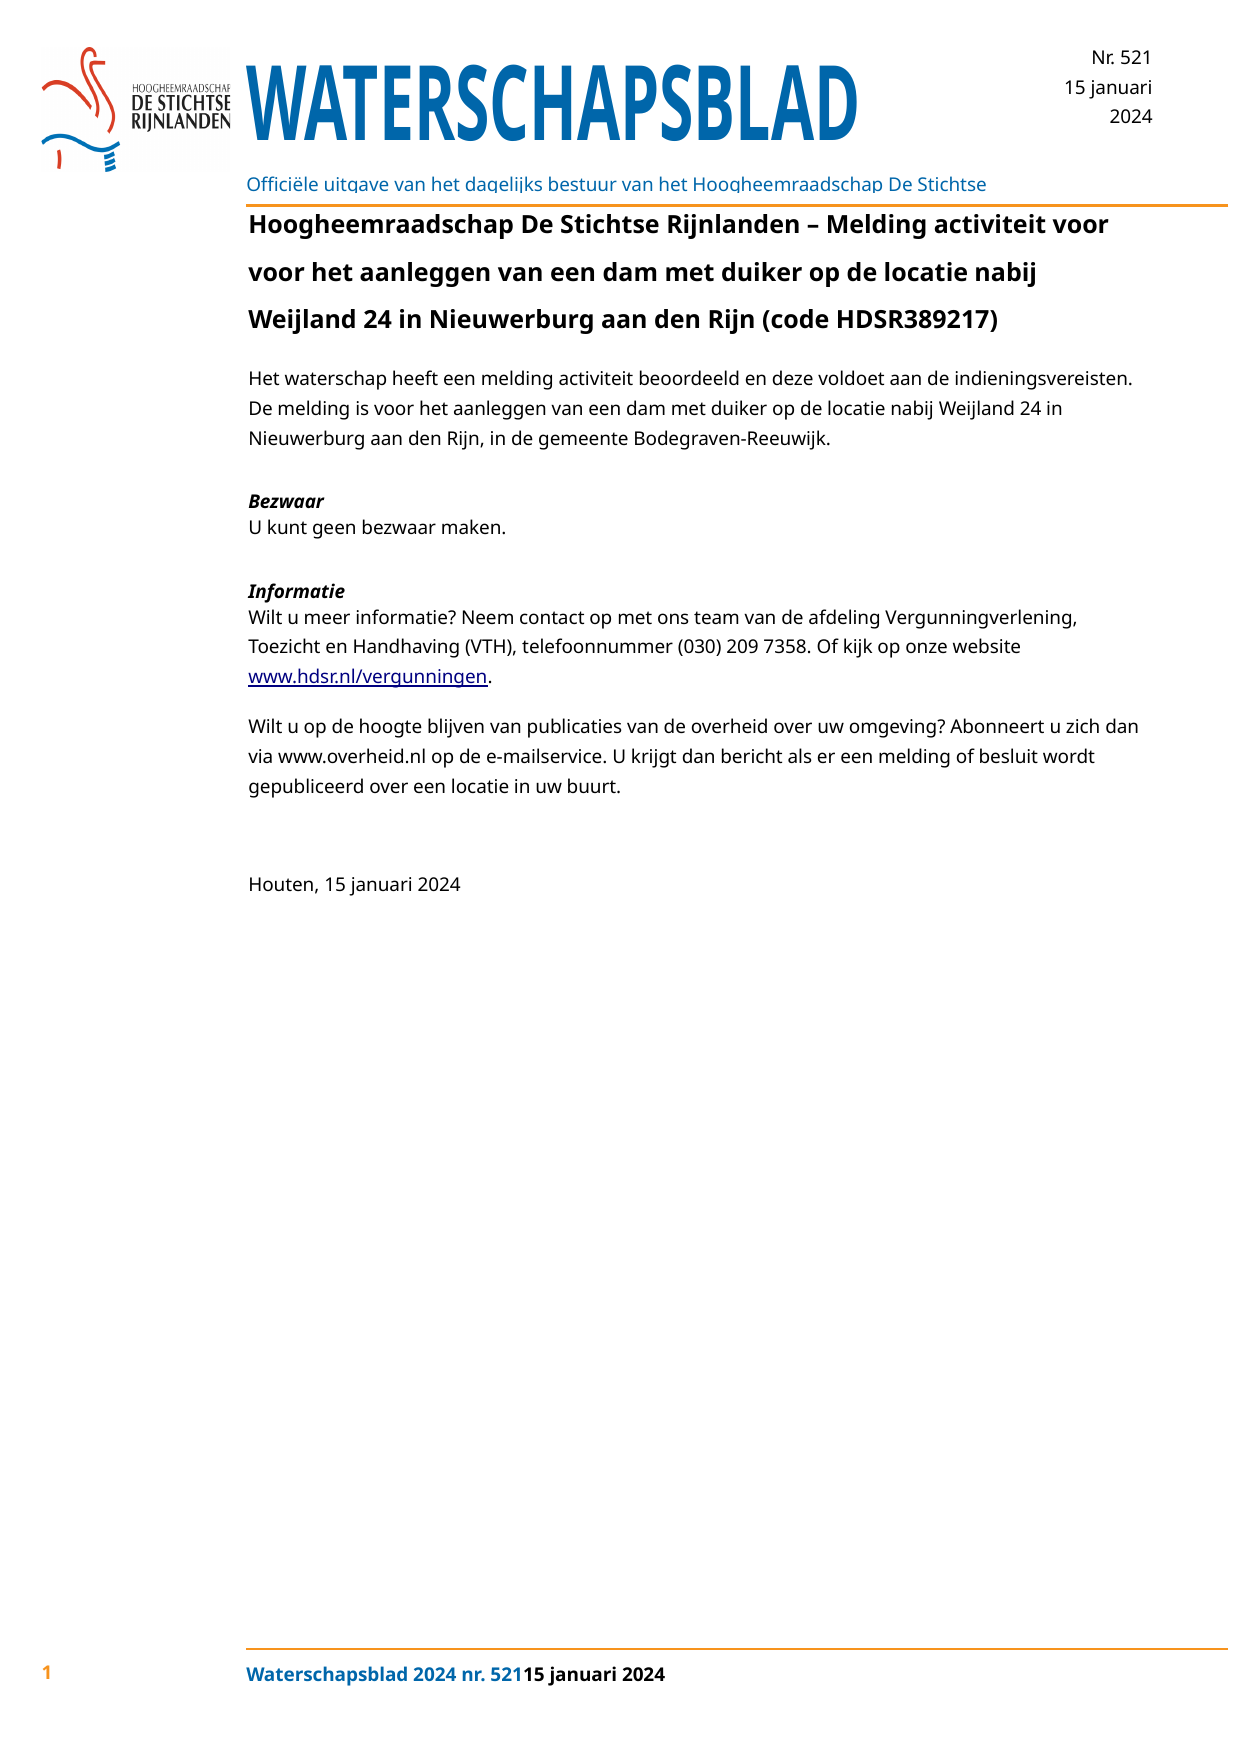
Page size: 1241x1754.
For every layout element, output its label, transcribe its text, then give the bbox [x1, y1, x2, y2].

text Hoogheemraadschap De Stichtse Rijnlanden – Melding activiteit voor voor het aanleggen van een dam met duiker op de locatie nabij Weijland 24 in Nieuwerburg aan den Rijn (code HDSR389217) [248, 207, 1152, 336]
text Wilt u meer informatie? Neem contact op met ons team van de afdeling Vergunningverlening, Toezicht en Handhaving (VTH), telefoonnummer (030) 209 7358. Of kijk op onze website www.hdsr.nl/vergunningen. [248, 604, 1152, 689]
picture [41, 47, 231, 172]
text U kunt geen bezwaar maken. [248, 514, 1152, 540]
text Wilt u op de hoogte blijven van publicaties van de overheid over uw omgeving? Abonneert u zich dan via www.overheid.nl op de e-mailservice. U krijgt dan bericht als er een melding of besluit wordt gepubliceerd over een locatie in uw buurt. [248, 714, 1152, 798]
text Informatie [248, 578, 1152, 604]
text Bezwaar [248, 489, 1152, 514]
text Het waterschap heeft een melding activiteit beoordeeld en deze voldoet aan de indieningsvereisten. De melding is voor het aanleggen van een dam met duiker op de locatie nabij Weijland 24 in Nieuwerburg aan den Rijn, in de gemeente Bodegraven-Reeuwijk. [248, 366, 1152, 450]
text Houten, 15 januari 2024 [248, 871, 1152, 897]
